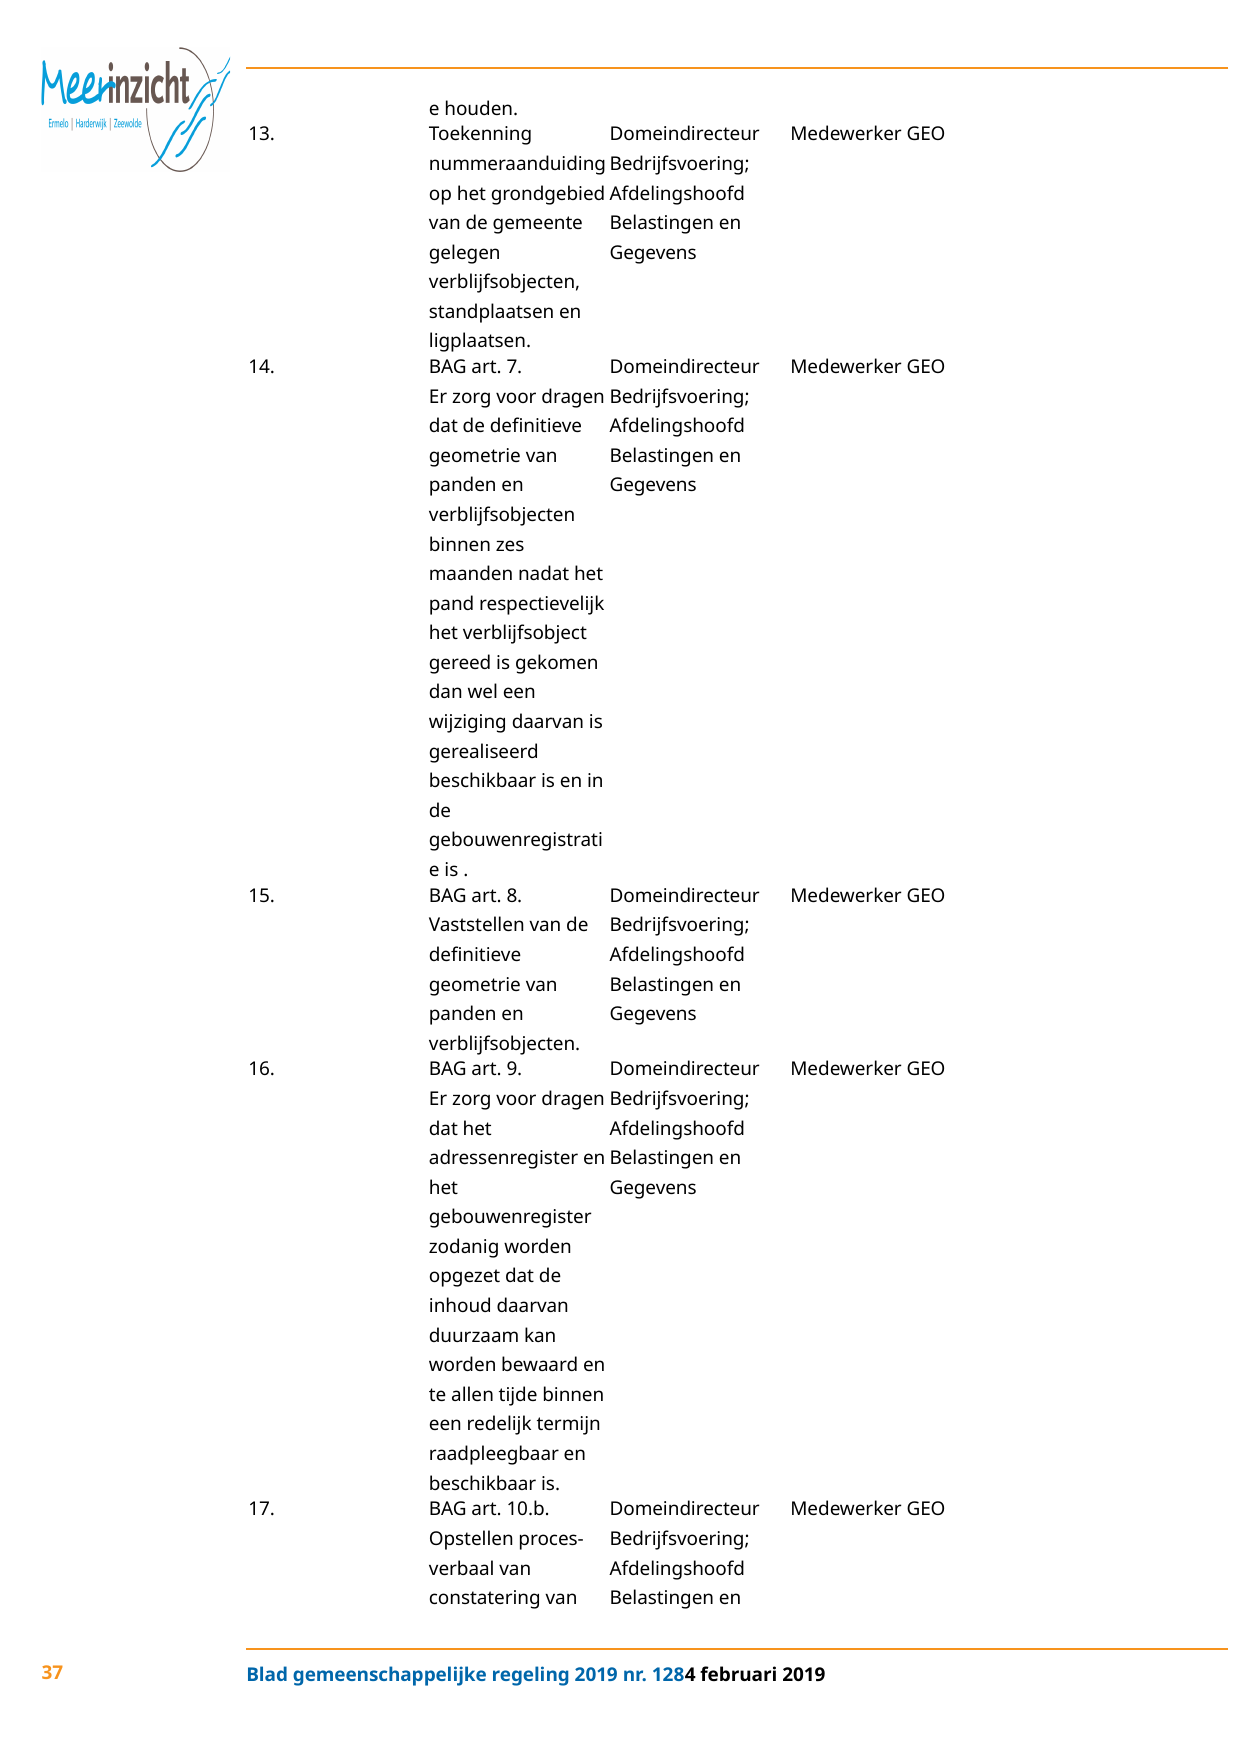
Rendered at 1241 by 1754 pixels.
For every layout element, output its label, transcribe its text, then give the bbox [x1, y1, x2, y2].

table_cell 14. [248, 353, 429, 882]
table_cell Medewerker GEO [790, 1496, 971, 1610]
table_cell [790, 95, 971, 121]
table_cell Domeindirecteur Bedrijfsvoering; Afdelingshoofd Belastingen en Gegevens [609, 882, 790, 1056]
table_cell BAG art. 9. Er zorg voor dragen dat het adressenregister en het gebouwenregister zodanig worden opgezet dat de inhoud daarvan duurzaam kan worden bewaard en te allen tijde binnen een redelijk termijn raadpleegbaar en beschikbaar is. [429, 1056, 609, 1496]
table_cell [971, 1496, 1152, 1610]
table_cell BAG art. 8. Vaststellen van de definitieve geometrie van panden en verblijfsobjecten. [429, 882, 609, 1056]
table_cell 13. [248, 121, 429, 353]
table_cell Domeindirecteur Bedrijfsvoering; Afdelingshoofd Belastingen en Gegevens [609, 1056, 790, 1496]
table_cell Toekenning nummeraanduiding op het grondgebied van de gemeente gelegen verblijfsobjecten, standplaatsen en ligplaatsen. [429, 121, 609, 353]
table_cell Medewerker GEO [790, 882, 971, 1056]
table_cell Medewerker GEO [790, 121, 971, 353]
table_cell Domeindirecteur Bedrijfsvoering; Afdelingshoofd Belastingen en Gegevens [609, 121, 790, 353]
table_cell 16. [248, 1056, 429, 1496]
table_cell [971, 1056, 1152, 1496]
table_cell [609, 95, 790, 121]
table_cell [971, 353, 1152, 882]
table_cell Domeindirecteur Bedrijfsvoering; Afdelingshoofd Belastingen en Gegevens [609, 353, 790, 882]
table_cell 15. [248, 882, 429, 1056]
table_cell Domeindirecteur Bedrijfsvoering; Afdelingshoofd Belastingen en [609, 1496, 790, 1610]
table_cell e houden. [429, 95, 609, 121]
table_cell [971, 882, 1152, 1056]
picture [41, 47, 231, 172]
table_cell [248, 95, 429, 121]
table_cell 17. [248, 1496, 429, 1610]
table_cell Medewerker GEO [790, 1056, 971, 1496]
table_cell Medewerker GEO [790, 353, 971, 882]
table_cell BAG art. 10.b. Opstellen proces-verbaal van constatering van [429, 1496, 609, 1610]
table_cell BAG art. 7. Er zorg voor dragen dat de definitieve geometrie van panden en verblijfsobjecten binnen zes maanden nadat het pand respectievelijk het verblijfsobject gereed is gekomen dan wel een wijziging daarvan is gerealiseerd beschikbaar is en in de gebouwenregistratie is . [429, 353, 609, 882]
table_cell [971, 121, 1152, 353]
table_cell [971, 95, 1152, 121]
